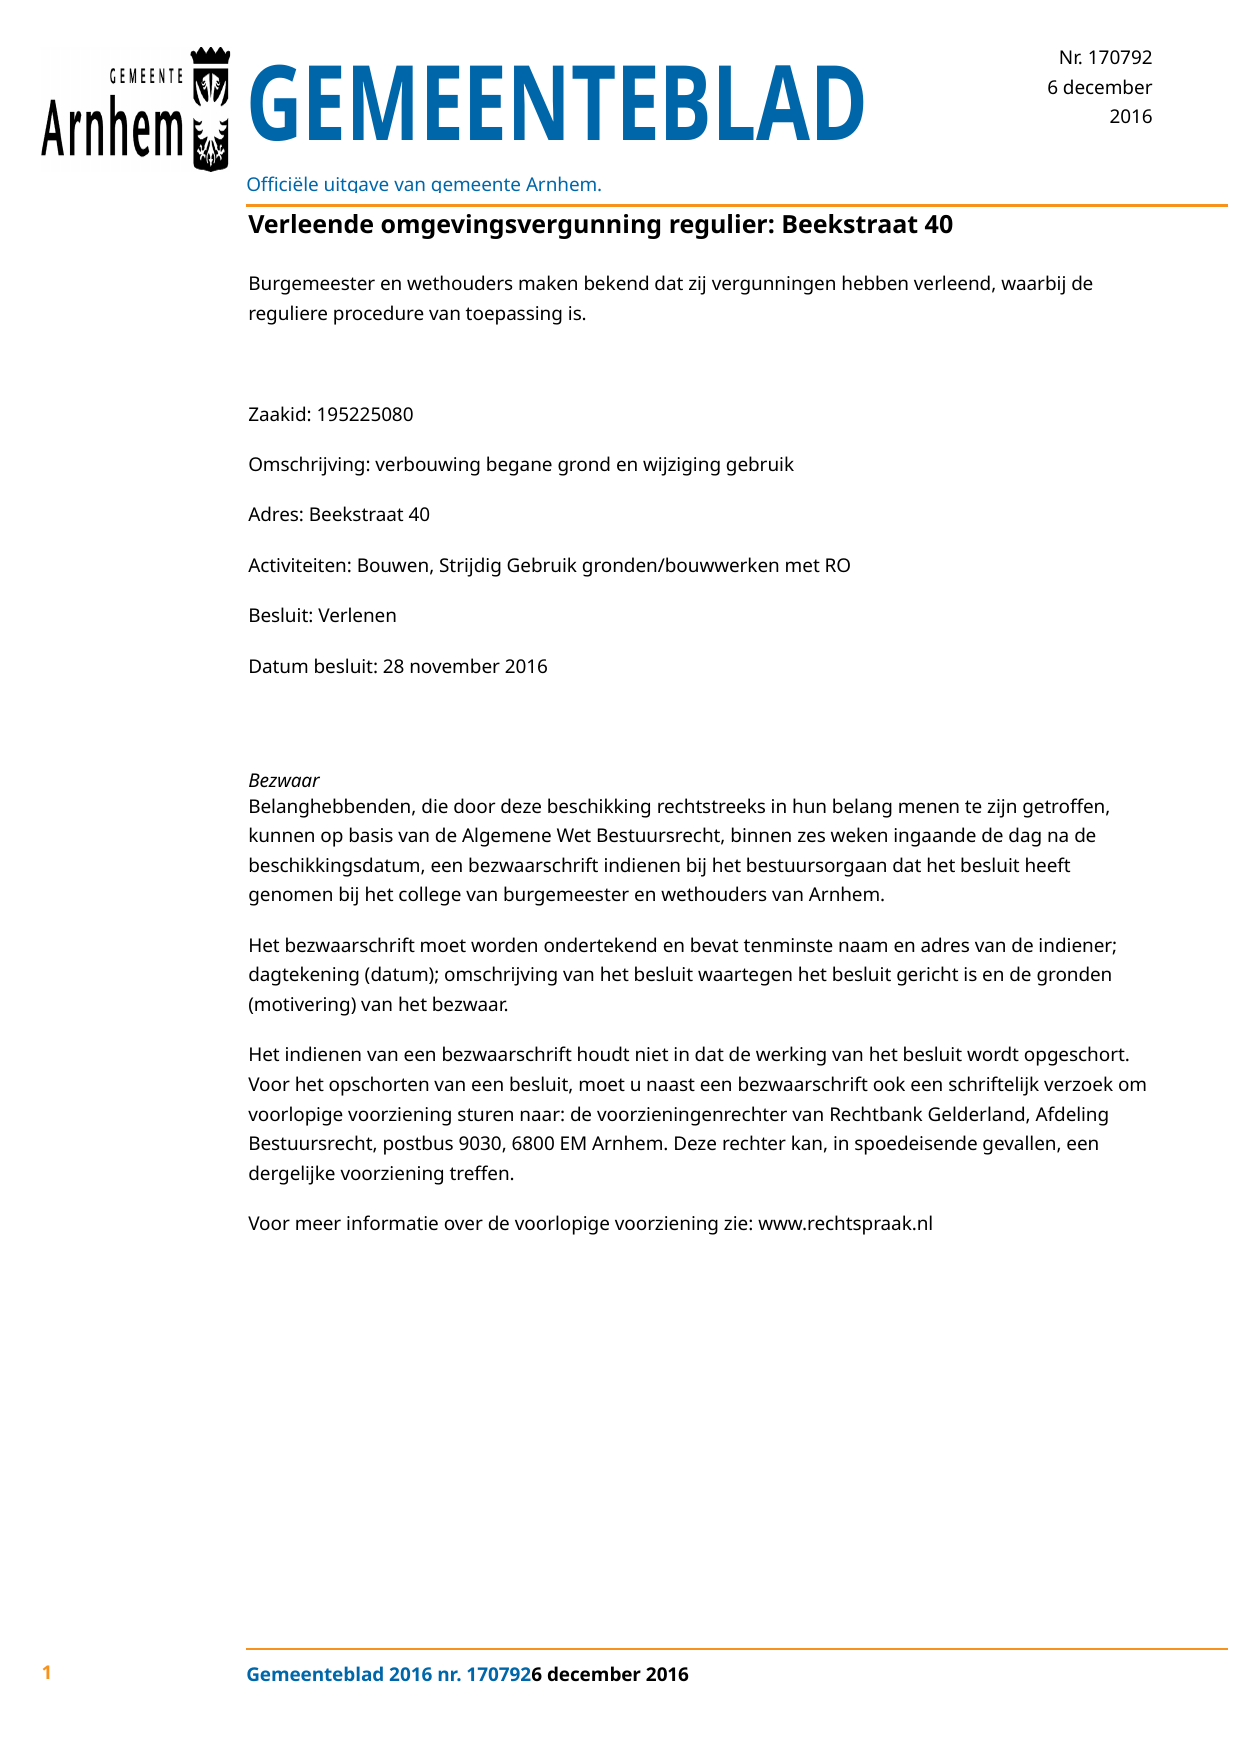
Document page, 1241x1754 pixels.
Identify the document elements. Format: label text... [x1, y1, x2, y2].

text Besluit: Verlenen [248, 602, 1152, 628]
text Verleende omgevingsvergunning regulier: Beekstraat 40 [248, 207, 1152, 241]
text Bezwaar [248, 767, 1152, 793]
text Burgemeester en wethouders maken bekend dat zij vergunningen hebben verleend, waarbij de reguliere procedure van toepassing is. [248, 270, 1152, 326]
text Het bezwaarschrift moet worden ondertekend en bevat tenminste naam en adres van de indiener; dagtekening (datum); omschrijving van het besluit waartegen het besluit gericht is en de gronden (motivering) van het bezwaar. [248, 932, 1152, 1017]
text Datum besluit: 28 november 2016 [248, 653, 1152, 678]
text Activiteiten: Bouwen, Strijdig Gebruik gronden/bouwwerken met RO [248, 552, 1152, 578]
text Omschrijving: verbouwing begane grond en wijziging gebruik [248, 451, 1152, 477]
text Zaakid: 195225080 [248, 401, 1152, 426]
text Het indienen van een bezwaarschrift houdt niet in dat de werking van het besluit wordt opgeschort. Voor het opschorten van een besluit, moet u naast een bezwaarschrift ook een schriftelijk verzoek om voorlopige voorziening sturen naar: de voorzieningenrechter van Rechtbank Gelderland, Afdeling Bestuursrecht, postbus 9030, 6800 EM Arnhem. Deze rechter kan, in spoedeisende gevallen, een dergelijke voorziening treffen. [248, 1042, 1152, 1186]
text Adres: Beekstraat 40 [248, 502, 1152, 527]
text Voor meer informatie over de voorlopige voorziening zie: www.rechtspraak.nl [248, 1210, 1152, 1236]
picture [41, 47, 231, 172]
text Belanghebbenden, die door deze beschikking rechtstreeks in hun belang menen te zijn getroffen, kunnen op basis van de Algemene Wet Bestuursrecht, binnen zes weken ingaande de dag na de beschikkingsdatum, een bezwaarschrift indienen bij het bestuursorgaan dat het besluit heeft genomen bij het college van burgemeester en wethouders van Arnhem. [248, 793, 1152, 907]
